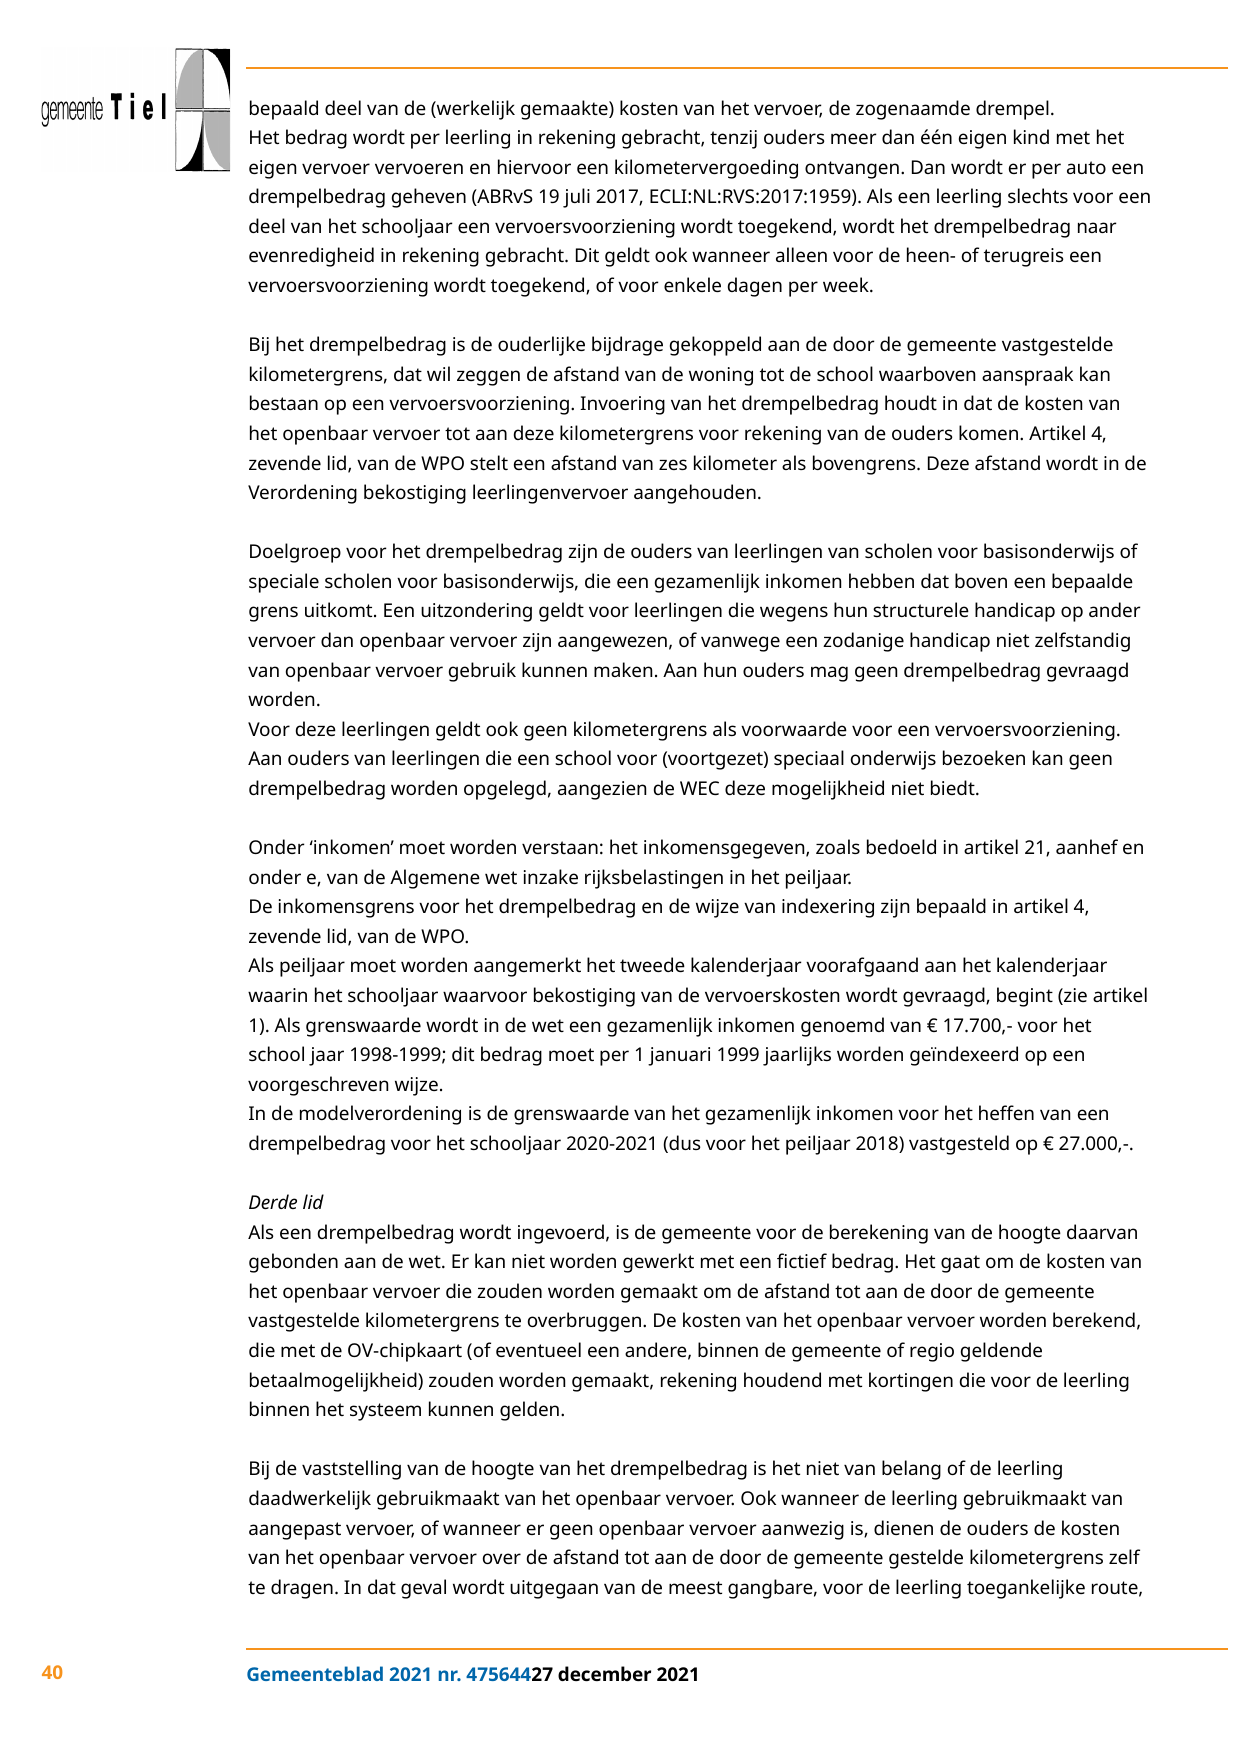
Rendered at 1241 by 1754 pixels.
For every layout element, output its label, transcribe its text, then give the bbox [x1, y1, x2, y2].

text Bij de vaststelling van de hoogte van het drempelbedrag is het niet van belang of de leerling daadwerkelijk gebruikmaakt van het openbaar vervoer. Ook wanneer de leerling gebruikmaakt van aangepast vervoer, of wanneer er geen openbaar vervoer aanwezig is, dienen de ouders de kosten van het openbaar vervoer over de afstand tot aan de door de gemeente gestelde kilometergrens zelf te dragen. In dat geval wordt uitgegaan van de meest gangbare, voor de leerling toegankelijke route, [248, 1456, 1152, 1600]
text De inkomensgrens voor het drempelbedrag en de wijze van indexering zijn bepaald in artikel 4, zevende lid, van de WPO. [248, 893, 1152, 949]
text Aan ouders van leerlingen die een school voor (voortgezet) speciaal onderwijs bezoeken kan geen drempelbedrag worden opgelegd, aangezien de WEC deze mogelijkheid niet biedt. [248, 746, 1152, 801]
text Onder ‘inkomen’ moet worden verstaan: het inkomensgegeven, zoals bedoeld in artikel 21, aanhef en onder e, van de Algemene wet inzake rijksbelastingen in het peiljaar. [248, 834, 1152, 890]
text bepaald deel van de (werkelijk gemaakte) kosten van het vervoer, de zogenaamde drempel. [248, 95, 1152, 121]
text Derde lid [248, 1189, 1152, 1215]
picture [41, 47, 231, 172]
text In de modelverordening is de grenswaarde van het gezamenlijk inkomen voor het heffen van een drempelbedrag voor het schooljaar 2020-2021 (dus voor het peiljaar 2018) vastgesteld op € 27.000,-. [248, 1101, 1152, 1156]
text Bij het drempelbedrag is de ouderlijke bijdrage gekoppeld aan de door de gemeente vastgestelde kilometergrens, dat wil zeggen de afstand van de woning tot de school waarboven aanspraak kan bestaan op een vervoersvoorziening. Invoering van het drempelbedrag houdt in dat de kosten van het openbaar vervoer tot aan deze kilometergrens voor rekening van de ouders komen. Artikel 4, zevende lid, van de WPO stelt een afstand van zes kilometer als bovengrens. Deze afstand wordt in de Verordening bekostiging leerlingenvervoer aangehouden. [248, 331, 1152, 505]
text Doelgroep voor het drempelbedrag zijn de ouders van leerlingen van scholen voor basisonderwijs of speciale scholen voor basisonderwijs, die een gezamenlijk inkomen hebben dat boven een bepaalde grens uitkomt. Een uitzondering geldt voor leerlingen die wegens hun structurele handicap op ander vervoer dan openbaar vervoer zijn aangewezen, of vanwege een zodanige handicap niet zelfstandig van openbaar vervoer gebruik kunnen maken. Aan hun ouders mag geen drempelbedrag gevraagd worden. [248, 538, 1152, 712]
text Als een drempelbedrag wordt ingevoerd, is de gemeente voor de berekening van de hoogte daarvan gebonden aan de wet. Er kan niet worden gewerkt met een fictief bedrag. Het gaat om de kosten van het openbaar vervoer die zouden worden gemaakt om de afstand tot aan de door de gemeente vastgestelde kilometergrens te overbruggen. De kosten van het openbaar vervoer worden berekend, die met de OV-chipkaart (of eventueel een andere, binnen de gemeente of regio geldende betaalmogelijkheid) zouden worden gemaakt, rekening houdend met kortingen die voor de leerling binnen het systeem kunnen gelden. [248, 1219, 1152, 1422]
text Als peiljaar moet worden aangemerkt het tweede kalenderjaar voorafgaand aan het kalenderjaar waarin het schooljaar waarvoor bekostiging van de vervoerskosten wordt gevraagd, begint (zie artikel 1). Als grenswaarde wordt in de wet een gezamenlijk inkomen genoemd van € 17.700,- voor het school jaar 1998-1999; dit bedrag moet per 1 januari 1999 jaarlijks worden geïndexeerd op een voorgeschreven wijze. [248, 953, 1152, 1097]
text Voor deze leerlingen geldt ook geen kilometergrens als voorwaarde voor een vervoersvoorziening. [248, 716, 1152, 742]
text Het bedrag wordt per leerling in rekening gebracht, tenzij ouders meer dan één eigen kind met het eigen vervoer vervoeren en hiervoor een kilometervergoeding ontvangen. Dan wordt er per auto een drempelbedrag geheven (ABRvS 19 juli 2017, ECLI:NL:RVS:2017:1959). Als een leerling slechts voor een deel van het schooljaar een vervoersvoorziening wordt toegekend, wordt het drempelbedrag naar evenredigheid in rekening gebracht. Dit geldt ook wanneer alleen voor de heen- of terugreis een vervoersvoorziening wordt toegekend, of voor enkele dagen per week. [248, 124, 1152, 298]
